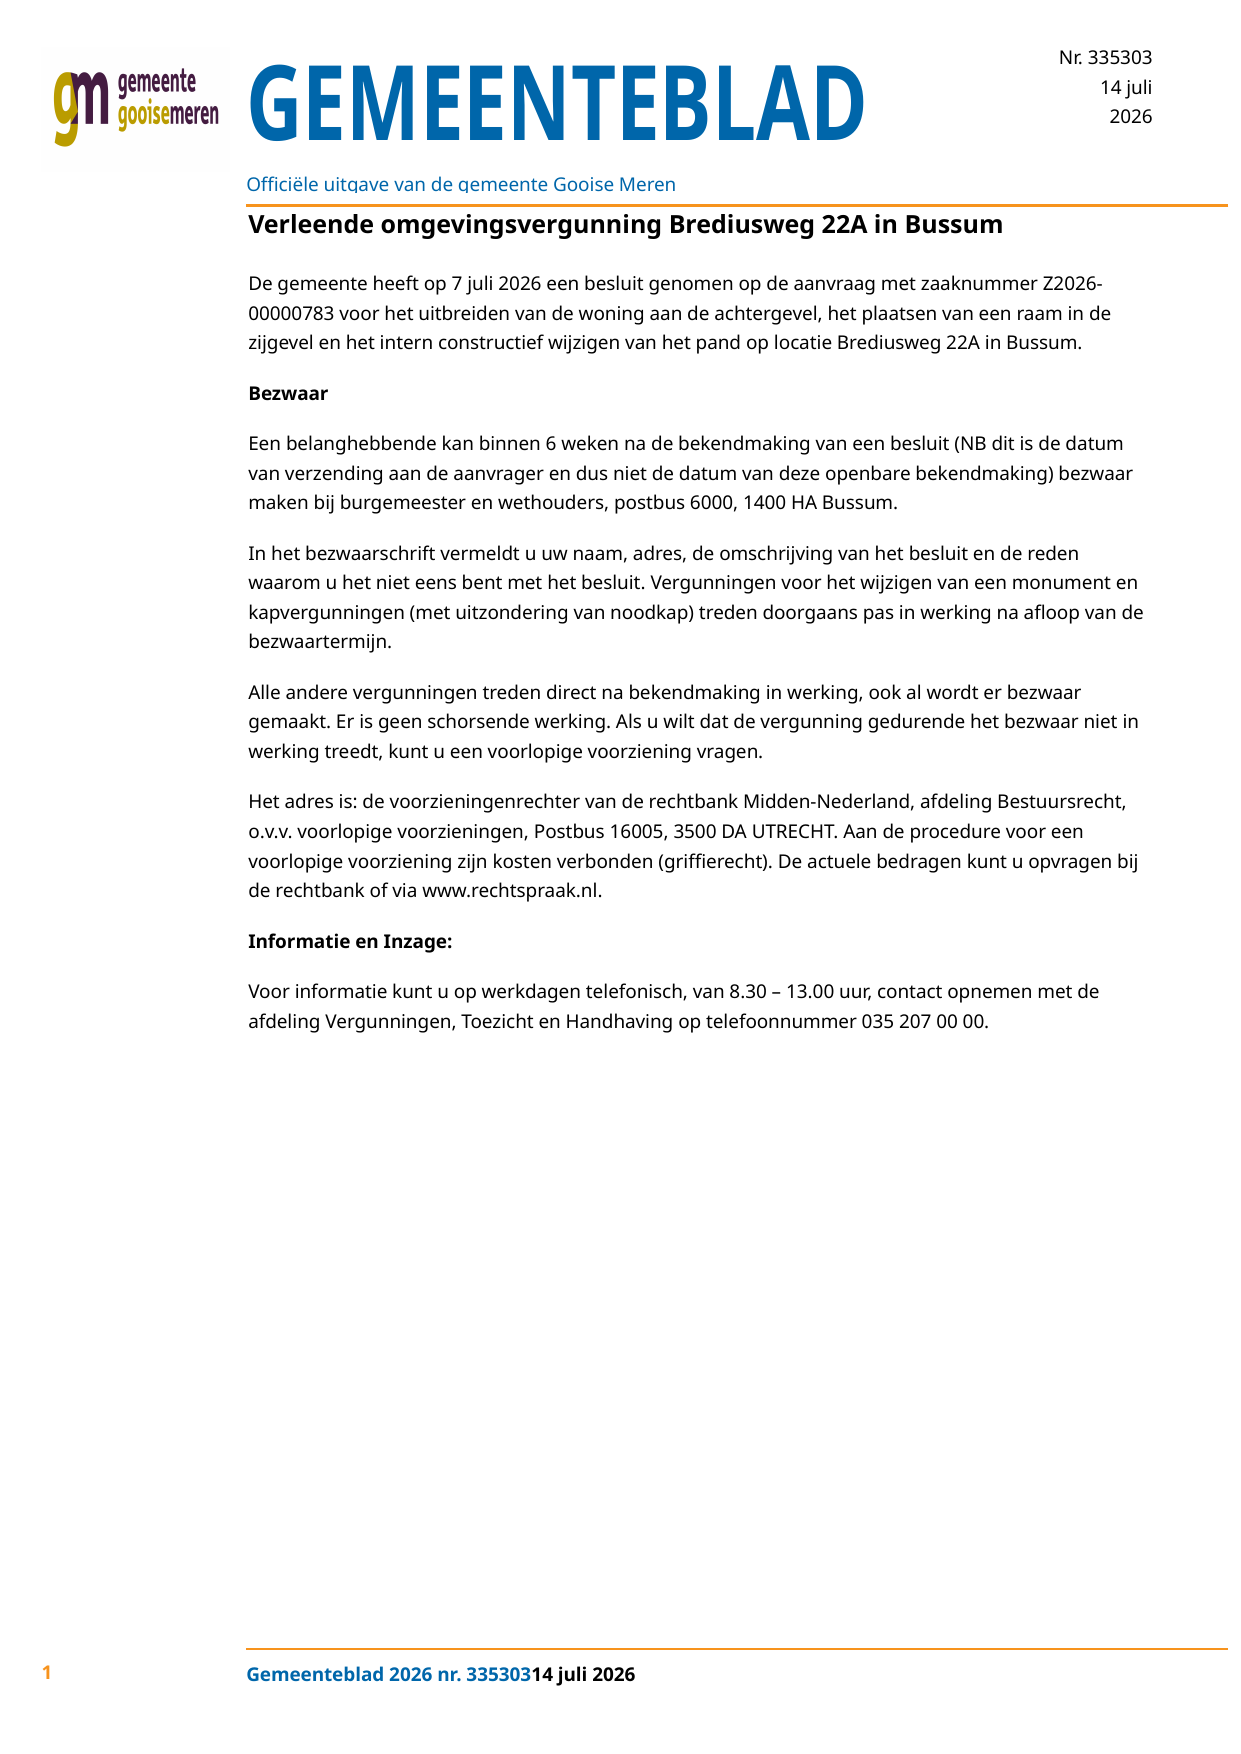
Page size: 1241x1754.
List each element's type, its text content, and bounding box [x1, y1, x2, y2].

text De gemeente heeft op 7 juli 2026 een besluit genomen op de aanvraag met zaaknummer Z2026-00000783 voor het uitbreiden van de woning aan de achtergevel, het plaatsen van een raam in de zijgevel en het intern constructief wijzigen van het pand op locatie Brediusweg 22A in Bussum. [248, 270, 1152, 355]
picture [41, 47, 231, 172]
text Informatie en Inzage: [248, 928, 1152, 953]
text Een belanghebbende kan binnen 6 weken na de bekendmaking van een besluit (NB dit is de datum van verzending aan de aanvrager en dus niet de datum van deze openbare bekendmaking) bezwaar maken bij burgemeester en wethouders, postbus 6000, 1400 HA Bussum. [248, 430, 1152, 515]
text Verleende omgevingsvergunning Brediusweg 22A in Bussum [248, 207, 1152, 241]
text In het bezwaarschrift vermeldt u uw naam, adres, de omschrijving van het besluit en de reden waarom u het niet eens bent met het besluit. Vergunningen voor het wijzigen van een monument en kapvergunningen (met uitzondering van noodkap) treden doorgaans pas in werking na afloop van de bezwaartermijn. [248, 540, 1152, 654]
text Bezwaar [248, 380, 1152, 406]
text Voor informatie kunt u op werkdagen telefonisch, van 8.30 – 13.00 uur, contact opnemen met de afdeling Vergunningen, Toezicht en Handhaving op telefoonnummer 035 207 00 00. [248, 978, 1152, 1033]
text Het adres is: de voorzieningenrechter van de rechtbank Midden-Nederland, afdeling Bestuursrecht, o.v.v. voorlopige voorzieningen, Postbus 16005, 3500 DA UTRECHT. Aan de procedure voor een voorlopige voorziening zijn kosten verbonden (griffierecht). De actuele bedragen kunt u opvragen bij de rechtbank of via www.rechtspraak.nl. [248, 789, 1152, 903]
text Alle andere vergunningen treden direct na bekendmaking in werking, ook al wordt er bezwaar gemaakt. Er is geen schorsende werking. Als u wilt dat de vergunning gedurende het bezwaar niet in werking treedt, kunt u een voorlopige voorziening vragen. [248, 679, 1152, 764]
